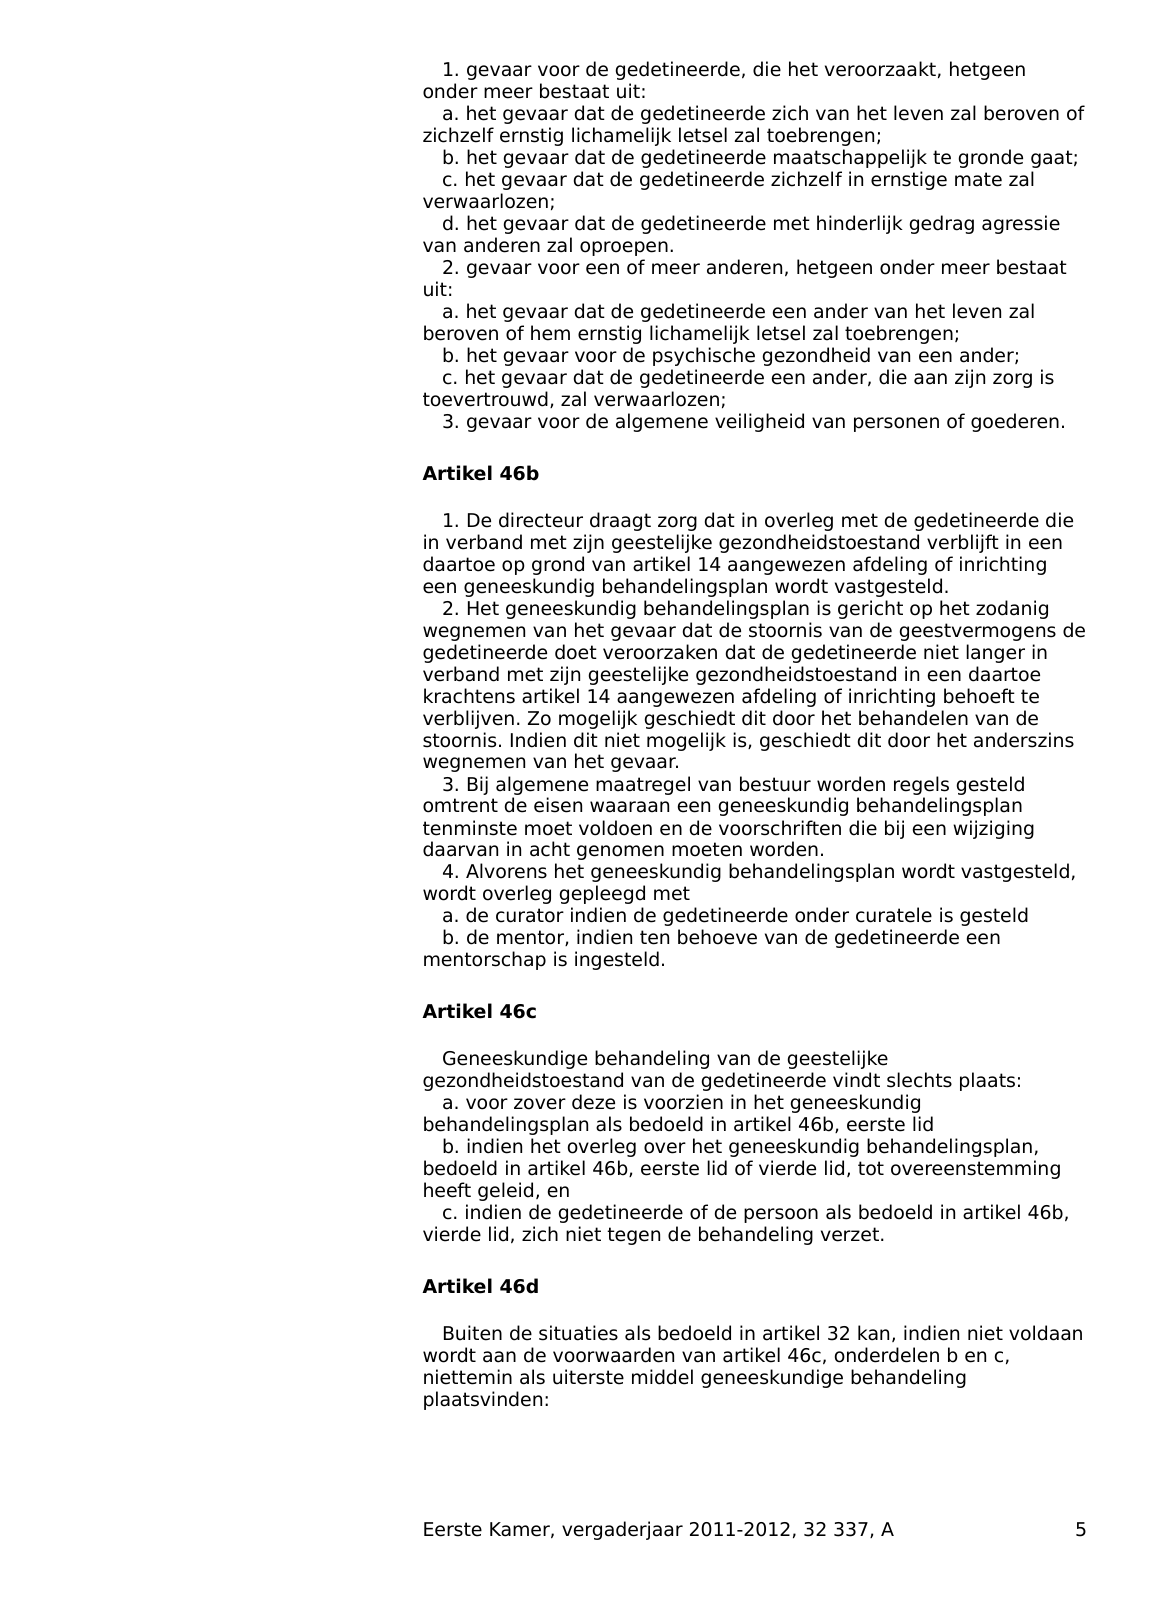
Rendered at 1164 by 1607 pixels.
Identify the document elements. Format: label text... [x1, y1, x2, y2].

text 4. Alvorens het geneeskundig behandelingsplan wordt vastgesteld, wordt overleg gepleegd met [422, 861, 1087, 905]
text b. indien het overleg over het geneeskundig behandelingsplan, bedoeld in artikel 46b, eerste lid of vierde lid, tot overeenstemming heeft geleid, en [422, 1136, 1087, 1202]
subtitle Artikel 46c [422, 1001, 1087, 1023]
text b. de mentor, indien ten behoeve van de gedetineerde een mentorschap is ingesteld. [422, 927, 1087, 971]
text 2. gevaar voor een of meer anderen, hetgeen onder meer bestaat uit: [422, 257, 1087, 301]
text c. indien de gedetineerde of de persoon als bedoeld in artikel 46b, vierde lid, zich niet tegen de behandeling verzet. [422, 1202, 1087, 1246]
text a. het gevaar dat de gedetineerde zich van het leven zal beroven of zichzelf ernstig lichamelijk letsel zal toebrengen; [422, 103, 1087, 147]
text c. het gevaar dat de gedetineerde een ander, die aan zijn zorg is toevertrouwd, zal verwaarlozen; [422, 367, 1087, 411]
text Geneeskundige behandeling van de geestelijke gezondheidstoestand van de gedetineerde vindt slechts plaats: [422, 1048, 1087, 1092]
text 3. gevaar voor de algemene veiligheid van personen of goederen. [422, 411, 1087, 433]
text 2. Het geneeskundig behandelingsplan is gericht op het zodanig wegnemen van het gevaar dat de stoornis van de geestvermogens de gedetineerde doet veroorzaken dat de gedetineerde niet langer in verband met zijn geestelijke gezondheidstoestand in een daartoe krachtens artikel 14 aangewezen afdeling of inrichting behoeft te verblijven. Zo mogelijk geschiedt dit door het behandelen van de stoornis. Indien dit niet mogelijk is, geschiedt dit door het anderszins wegnemen van het gevaar. [422, 598, 1087, 773]
text a. de curator indien de gedetineerde onder curatele is gesteld [422, 905, 1087, 927]
subtitle Artikel 46b [422, 463, 1087, 485]
text b. het gevaar voor de psychische gezondheid van een ander; [422, 345, 1087, 367]
text c. het gevaar dat de gedetineerde zichzelf in ernstige mate zal verwaarlozen; [422, 169, 1087, 213]
subtitle Artikel 46d [422, 1276, 1087, 1298]
text a. voor zover deze is voorzien in het geneeskundig behandelingsplan als bedoeld in artikel 46b, eerste lid [422, 1092, 1087, 1136]
text b. het gevaar dat de gedetineerde maatschappelijk te gronde gaat; [422, 147, 1087, 169]
text a. het gevaar dat de gedetineerde een ander van het leven zal beroven of hem ernstig lichamelijk letsel zal toebrengen; [422, 301, 1087, 345]
text 3. Bij algemene maatregel van bestuur worden regels gesteld omtrent de eisen waaraan een geneeskundig behandelingsplan tenminste moet voldoen en de voorschriften die bij een wijziging daarvan in acht genomen moeten worden. [422, 773, 1087, 861]
text 1. gevaar voor de gedetineerde, die het veroorzaakt, hetgeen onder meer bestaat uit: [422, 59, 1087, 103]
text d. het gevaar dat de gedetineerde met hinderlijk gedrag agressie van anderen zal oproepen. [422, 213, 1087, 257]
text Buiten de situaties als bedoeld in artikel 32 kan, indien niet voldaan wordt aan de voorwaarden van artikel 46c, onderdelen b en c, niettemin als uiterste middel geneeskundige behandeling plaatsvinden: [422, 1323, 1087, 1411]
text 1. De directeur draagt zorg dat in overleg met de gedetineerde die in verband met zijn geestelijke gezondheidstoestand verblijft in een daartoe op grond van artikel 14 aangewezen afdeling of inrichting een geneeskundig behandelingsplan wordt vastgesteld. [422, 510, 1087, 598]
